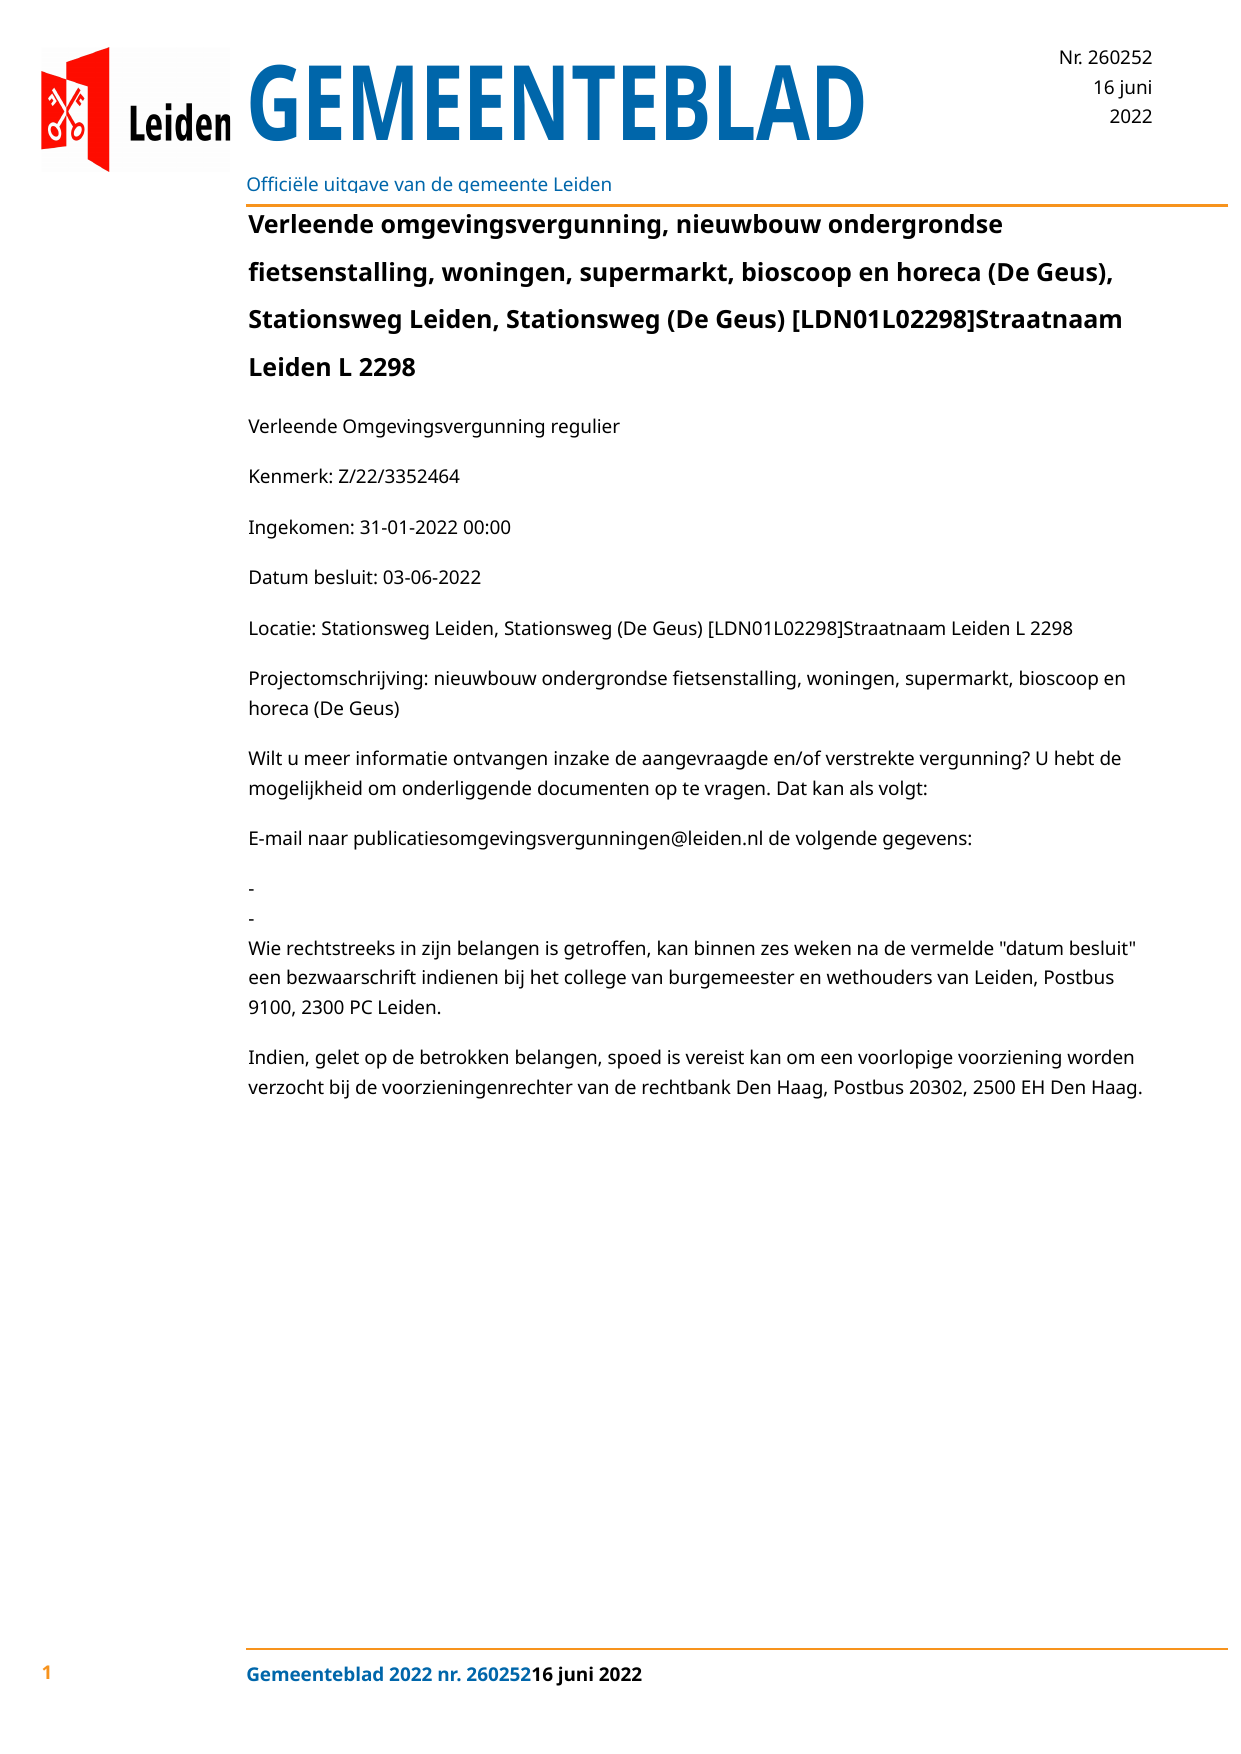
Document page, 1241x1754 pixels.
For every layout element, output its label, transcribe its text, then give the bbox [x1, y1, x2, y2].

text Ingekomen: 31-01-2022 00:00 [248, 514, 1152, 540]
text Datum besluit: 03-06-2022 [248, 564, 1152, 590]
text Projectomschrijving: nieuwbouw ondergrondse fietsenstalling, woningen, supermarkt, bioscoop en horeca (De Geus) [248, 665, 1152, 721]
text Verleende omgevingsvergunning, nieuwbouw ondergrondse fietsenstalling, woningen, supermarkt, bioscoop en horeca (De Geus), Stationsweg Leiden, Stationsweg (De Geus) [LDN01L02298]Straatnaam Leiden L 2298 [248, 207, 1152, 384]
text E-mail naar publicatiesomgevingsvergunningen@leiden.nl de volgende gegevens: [248, 825, 1152, 851]
text Verleende Omgevingsvergunning regulier [248, 413, 1152, 439]
text Wilt u meer informatie ontvangen inzake de aangevraagde en/of verstrekte vergunning? U hebt de mogelijkheid om onderliggende documenten op te vragen. Dat kan als volgt: [248, 745, 1152, 801]
text Wie rechtstreeks in zijn belangen is getroffen, kan binnen zes weken na de vermelde "datum besluit" een bezwaarschrift indienen bij het college van burgemeester en wethouders van Leiden, Postbus 9100, 2300 PC Leiden. [248, 935, 1152, 1020]
text Locatie: Stationsweg Leiden, Stationsweg (De Geus) [LDN01L02298]Straatnaam Leiden L 2298 [248, 615, 1152, 641]
picture [41, 47, 231, 172]
text Indien, gelet op de betrokken belangen, spoed is vereist kan om een voorlopige voorziening worden verzocht bij de voorzieningenrechter van de rechtbank Den Haag, Postbus 20302, 2500 EH Den Haag. [248, 1044, 1152, 1100]
text Kenmerk: Z/22/3352464 [248, 463, 1152, 489]
